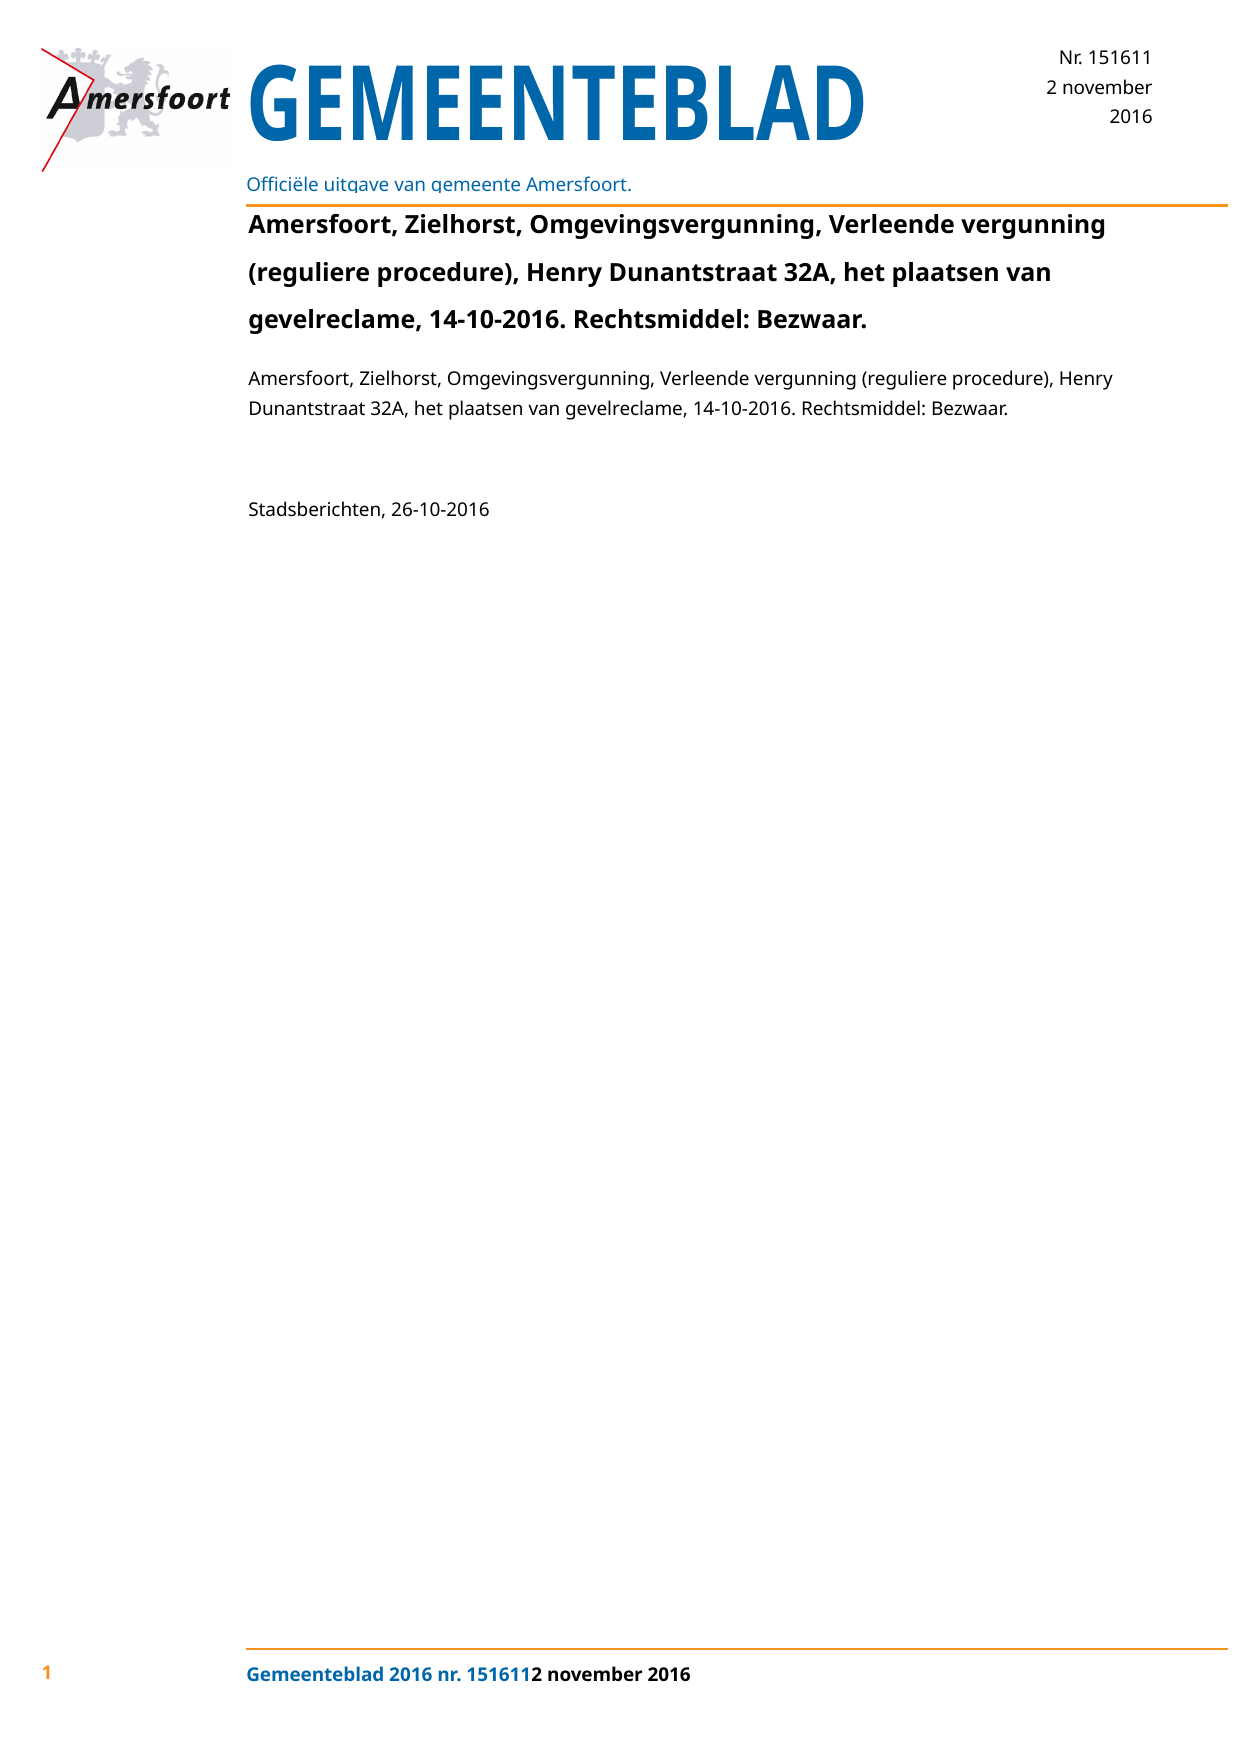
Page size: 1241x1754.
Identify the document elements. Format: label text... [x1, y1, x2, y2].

picture [41, 47, 231, 172]
text Amersfoort, Zielhorst, Omgevingsvergunning, Verleende vergunning (reguliere procedure), Henry Dunantstraat 32A, het plaatsen van gevelreclame, 14-10-2016. Rechtsmiddel: Bezwaar. [248, 366, 1152, 421]
text Stadsberichten, 26-10-2016 [248, 496, 1152, 522]
text Amersfoort, Zielhorst, Omgevingsvergunning, Verleende vergunning (reguliere procedure), Henry Dunantstraat 32A, het plaatsen van gevelreclame, 14-10-2016. Rechtsmiddel: Bezwaar. [248, 207, 1152, 336]
